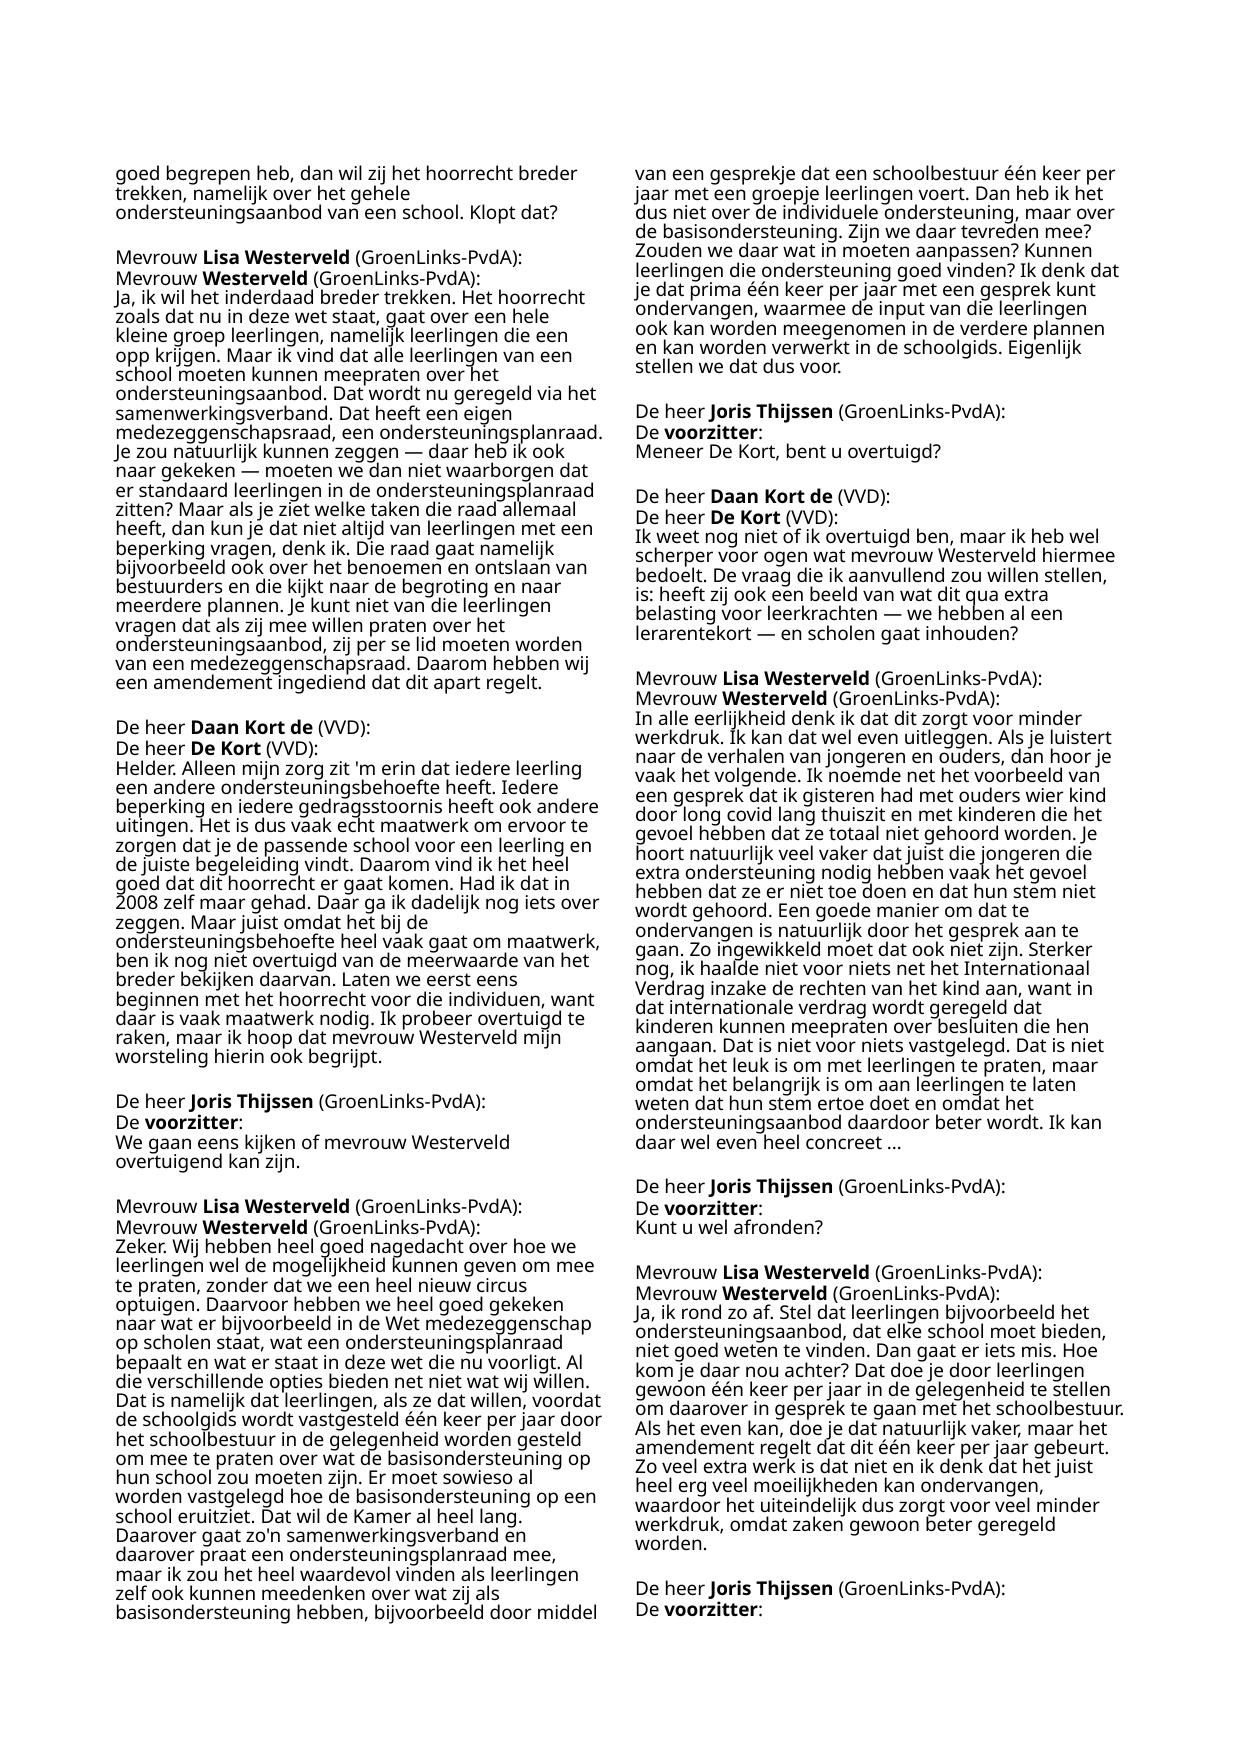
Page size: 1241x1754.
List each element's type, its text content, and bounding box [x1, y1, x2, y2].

text Mevrouw Westerveld (GroenLinks-PvdA): [635, 690, 1125, 710]
text Mevrouw Westerveld (GroenLinks-PvdA): [115, 270, 605, 289]
text In alle eerlijkheid denk ik dat dit zorgt voor minder werkdruk. Ik kan dat wel even uitleggen. Als je luistert naar de verhalen van jongeren en ouders, dan hoor je vaak het volgende. Ik noemde net het voorbeeld van een gesprek dat ik gisteren had met ouders wier kind door long covid lang thuiszit en met kinderen die het gevoel hebben dat ze totaal niet gehoord worden. Je hoort natuurlijk veel vaker dat juist die jongeren die extra ondersteuning nodig hebben vaak het gevoel hebben dat ze er niet toe doen en dat hun stem niet wordt gehoord. Een goede manier om dat te ondervangen is natuurlijk door het gesprek aan te gaan. Zo ingewikkeld moet dat ook niet zijn. Sterker nog, ik haalde niet voor niets net het Internationaal Verdrag inzake de rechten van het kind aan, want in dat internationale verdrag wordt geregeld dat kinderen kunnen meepraten over besluiten die hen aangaan. Dat is niet voor niets vastgelegd. Dat is niet omdat het leuk is om met leerlingen te praten, maar omdat het belangrijk is om aan leerlingen te laten weten dat hun stem ertoe doet en omdat het ondersteuningsaanbod daardoor beter wordt. Ik kan daar wel even heel concreet … [635, 710, 1125, 1153]
text De heer Joris Thijssen (GroenLinks-PvdA): [635, 1174, 1125, 1199]
text Mevrouw Westerveld (GroenLinks-PvdA): [635, 1284, 1125, 1304]
text Kunt u wel afronden? [635, 1219, 1125, 1238]
text Helder. Alleen mijn zorg zit 'm erin dat iedere leerling een andere ondersteuningsbehoefte heeft. Iedere beperking en iedere gedragsstoornis heeft ook andere uitingen. Het is dus vaak echt maatwerk om ervoor te zorgen dat je de passende school voor een leerling en de juiste begeleiding vindt. Daarom vind ik het heel goed dat dit hoorrecht er gaat komen. Had ik dat in 2008 zelf maar gehad. Daar ga ik dadelijk nog iets over zeggen. Maar juist omdat het bij de ondersteuningsbehoefte heel vaak gaat om maatwerk, ben ik nog niet overtuigd van de meerwaarde van het breder bekijken daarvan. Laten we eerst eens beginnen met het hoorrecht voor die individuen, want daar is vaak maatwerk nodig. Ik probeer overtuigd te raken, maar ik hoop dat mevrouw Westerveld mijn worsteling hierin ook begrijpt. [115, 759, 605, 1068]
text De heer Joris Thijssen (GroenLinks-PvdA): [115, 1089, 605, 1114]
text Mevrouw Lisa Westerveld (GroenLinks-PvdA): [635, 665, 1125, 690]
text Ik weet nog niet of ik overtuigd ben, maar ik heb wel scherper voor ogen wat mevrouw Westerveld hiermee bedoelt. De vraag die ik aanvullend zou willen stellen, is: heeft zij ook een beeld van wat dit qua extra belasting voor leerkrachten — we hebben al een lerarentekort — en scholen gaat inhouden? [635, 528, 1125, 644]
text De heer Joris Thijssen (GroenLinks-PvdA): [635, 398, 1125, 424]
text De heer Joris Thijssen (GroenLinks-PvdA): [635, 1575, 1125, 1601]
text De heer Daan Kort de (VVD): [635, 483, 1125, 509]
text Mevrouw Lisa Westerveld (GroenLinks-PvdA): [115, 244, 605, 270]
text We gaan eens kijken of mevrouw Westerveld overtuigend kan zijn. [115, 1134, 605, 1172]
text De voorzitter: [635, 424, 1125, 443]
text van een gesprekje dat een schoolbestuur één keer per jaar met een groepje leerlingen voert. Dan heb ik het dus niet over de individuele ondersteuning, maar over de basisondersteuning. Zijn we daar tevreden mee? Zouden we daar wat in moeten aanpassen? Kunnen leerlingen die ondersteuning goed vinden? Ik denk dat je dat prima één keer per jaar met een gesprek kunt ondervangen, waarmee de input van die leerlingen ook kan worden meegenomen in de verdere plannen en kan worden verwerkt in de schoolgids. Eigenlijk stellen we dat dus voor. [635, 165, 1125, 377]
text Ja, ik rond zo af. Stel dat leerlingen bijvoorbeeld het ondersteuningsaanbod, dat elke school moet bieden, niet goed weten te vinden. Dan gaat er iets mis. Hoe kom je daar nou achter? Dat doe je door leerlingen gewoon één keer per jaar in de gelegenheid te stellen om daarover in gesprek te gaan met het schoolbestuur. Als het even kan, doe je dat natuurlijk vaker, maar het amendement regelt dat dit één keer per jaar gebeurt. Zo veel extra werk is dat niet en ik denk dat het juist heel erg veel moeilijkheden kan ondervangen, waardoor het uiteindelijk dus zorgt voor veel minder werkdruk, omdat zaken gewoon beter geregeld worden. [635, 1304, 1125, 1554]
text Mevrouw Lisa Westerveld (GroenLinks-PvdA): [635, 1259, 1125, 1284]
text goed begrepen heb, dan wil zij het hoorrecht breder trekken, namelijk over het gehele ondersteuningsaanbod van een school. Klopt dat? [115, 165, 605, 223]
text Mevrouw Lisa Westerveld (GroenLinks-PvdA): [115, 1193, 605, 1219]
text Meneer De Kort, bent u overtuigd? [635, 443, 1125, 462]
text Ja, ik wil het inderdaad breder trekken. Het hoorrecht zoals dat nu in deze wet staat, gaat over een hele kleine groep leerlingen, namelijk leerlingen die een opp krijgen. Maar ik vind dat alle leerlingen van een school moeten kunnen meepraten over het ondersteuningsaanbod. Dat wordt nu geregeld via het samenwerkingsverband. Dat heeft een eigen medezeggenschapsraad, een ondersteuningsplanraad. Je zou natuurlijk kunnen zeggen — daar heb ik ook naar gekeken — moeten we dan niet waarborgen dat er standaard leerlingen in de ondersteuningsplanraad zitten? Maar als je ziet welke taken die raad allemaal heeft, dan kun je dat niet altijd van leerlingen met een beperking vragen, denk ik. Die raad gaat namelijk bijvoorbeeld ook over het benoemen en ontslaan van bestuurders en die kijkt naar de begroting en naar meerdere plannen. Je kunt niet van die leerlingen vragen dat als zij mee willen praten over het ondersteuningsaanbod, zij per se lid moeten worden van een medezeggenschapsraad. Daarom hebben wij een amendement ingediend dat dit apart regelt. [115, 289, 605, 694]
text Zeker. Wij hebben heel goed nagedacht over hoe we leerlingen wel de mogelijkheid kunnen geven om mee te praten, zonder dat we een heel nieuw circus optuigen. Daarvoor hebben we heel goed gekeken naar wat er bijvoorbeeld in de Wet medezeggenschap op scholen staat, wat een ondersteuningsplanraad bepaalt en wat er staat in deze wet die nu voorligt. Al die verschillende opties bieden net niet wat wij willen. Dat is namelijk dat leerlingen, als ze dat willen, voordat de schoolgids wordt vastgesteld één keer per jaar door het schoolbestuur in de gelegenheid worden gesteld om mee te praten over wat de basisondersteuning op hun school zou moeten zijn. Er moet sowieso al worden vastgelegd hoe de basisondersteuning op een school eruitziet. Dat wil de Kamer al heel lang. Daarover gaat zo'n samenwerkingsverband en daarover praat een ondersteuningsplanraad mee, maar ik zou het heel waardevol vinden als leerlingen zelf ook kunnen meedenken over wat zij als basisondersteuning hebben, bijvoorbeeld door middel [115, 1238, 605, 1623]
text Mevrouw Westerveld (GroenLinks-PvdA): [115, 1219, 605, 1238]
text De heer De Kort (VVD): [635, 509, 1125, 528]
text De voorzitter: [115, 1114, 605, 1134]
text De heer De Kort (VVD): [115, 740, 605, 759]
text De voorzitter: [635, 1601, 1125, 1620]
text De heer Daan Kort de (VVD): [115, 714, 605, 740]
text De voorzitter: [635, 1199, 1125, 1219]
